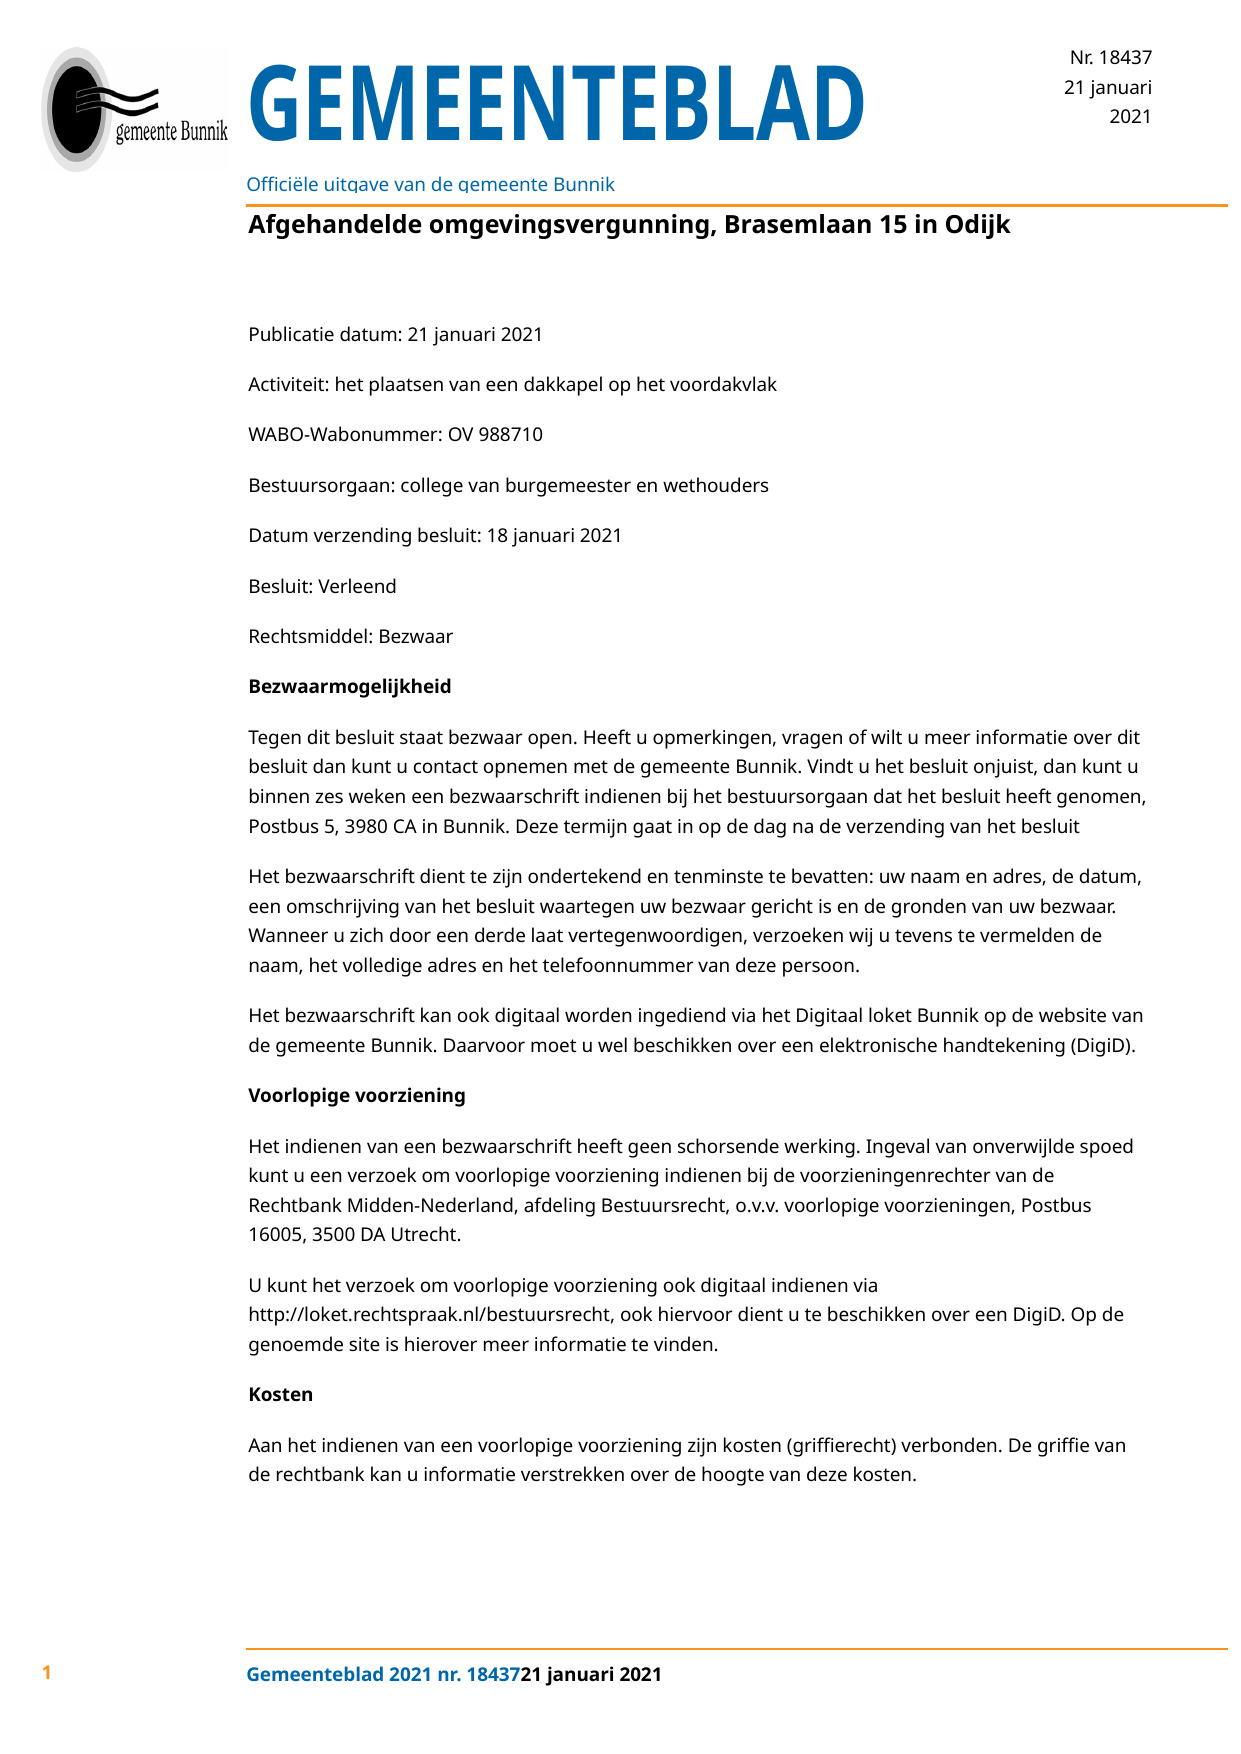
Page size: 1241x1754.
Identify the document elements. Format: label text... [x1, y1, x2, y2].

text WABO-Wabonummer: OV 988710 [248, 422, 1152, 447]
text Het bezwaarschrift kan ook digitaal worden ingediend via het Digitaal loket Bunnik op de website van de gemeente Bunnik. Daarvoor moet u wel beschikken over een elektronische handtekening (DigiD). [248, 1002, 1152, 1058]
text Het bezwaarschrift dient te zijn ondertekend en tenminste te bevatten: uw naam en adres, de datum, een omschrijving van het besluit waartegen uw bezwaar gericht is en de gronden van uw bezwaar. Wanneer u zich door een derde laat vertegenwoordigen, verzoeken wij u tevens te vermelden de naam, het volledige adres en het telefoonnummer van deze persoon. [248, 863, 1152, 978]
text Afgehandelde omgevingsvergunning, Brasemlaan 15 in Odijk [248, 207, 1152, 241]
picture [41, 47, 231, 172]
text Het indienen van een bezwaarschrift heeft geen schorsende werking. Ingeval van onverwijlde spoed kunt u een verzoek om voorlopige voorziening indienen bij de voorzieningenrechter van de Rechtbank Midden-Nederland, afdeling Bestuursrecht, o.v.v. voorlopige voorzieningen, Postbus 16005, 3500 DA Utrecht. [248, 1133, 1152, 1247]
text Besluit: Verleend [248, 573, 1152, 598]
text Rechtsmiddel: Bezwaar [248, 623, 1152, 649]
text Publicatie datum: 21 januari 2021 [248, 321, 1152, 346]
text Datum verzending besluit: 18 januari 2021 [248, 522, 1152, 548]
text Bezwaarmogelijkheid [248, 674, 1152, 699]
text Voorlopige voorziening [248, 1082, 1152, 1108]
text U kunt het verzoek om voorlopige voorziening ook digitaal indienen via http://loket.rechtspraak.nl/bestuursrecht, ook hiervoor dient u te beschikken over een DigiD. Op de genoemde site is hierover meer informatie te vinden. [248, 1272, 1152, 1357]
text Bestuursorgaan: college van burgemeester en wethouders [248, 472, 1152, 498]
text Tegen dit besluit staat bezwaar open. Heeft u opmerkingen, vragen of wilt u meer informatie over dit besluit dan kunt u contact opnemen met de gemeente Bunnik. Vindt u het besluit onjuist, dan kunt u binnen zes weken een bezwaarschrift indienen bij het bestuursorgaan dat het besluit heeft genomen, Postbus 5, 3980 CA in Bunnik. Deze termijn gaat in op de dag na de verzending van het besluit [248, 724, 1152, 838]
text Kosten [248, 1382, 1152, 1407]
text Aan het indienen van een voorlopige voorziening zijn kosten (griffierecht) verbonden. De griffie van de rechtbank kan u informatie verstrekken over de hoogte van deze kosten. [248, 1432, 1152, 1487]
text Activiteit: het plaatsen van een dakkapel op het voordakvlak [248, 371, 1152, 397]
